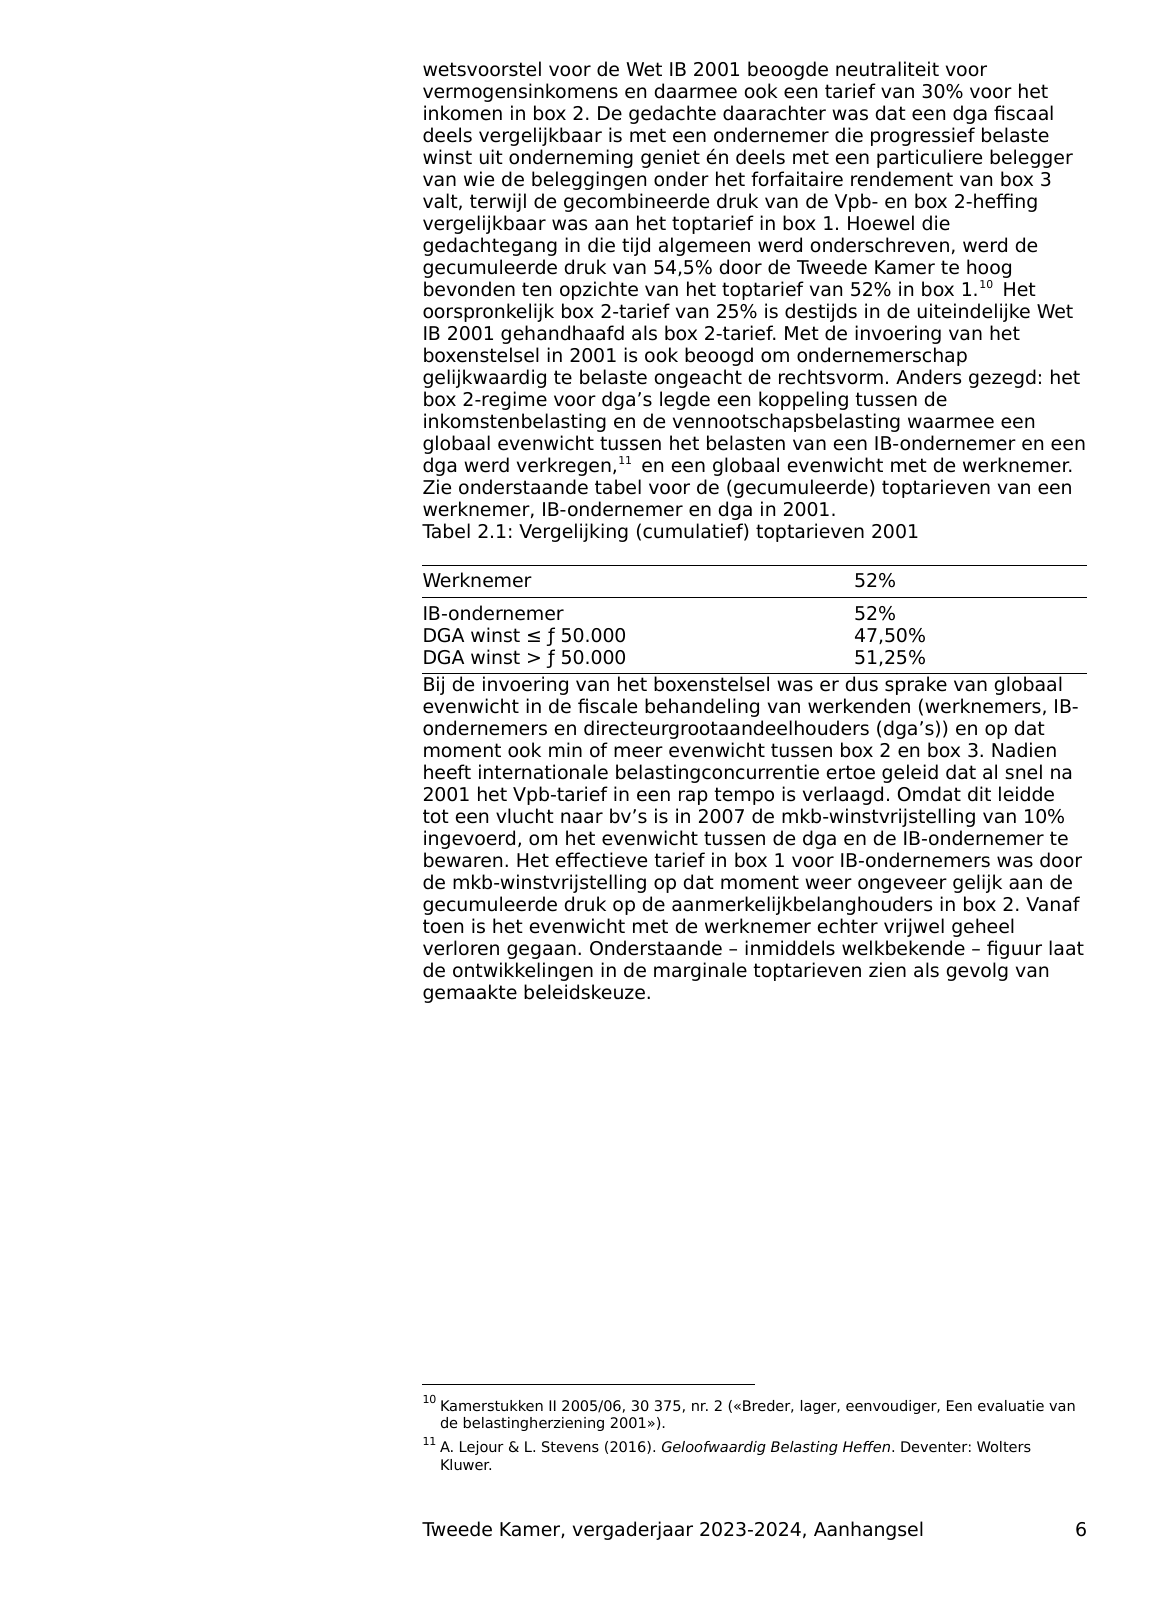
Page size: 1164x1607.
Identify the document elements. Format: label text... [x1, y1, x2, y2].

table_header 52% [848, 566, 1087, 597]
table_cell DGA winst > ƒ 50.000 [422, 647, 848, 673]
text Tabel 2.1: Vergelijking (cumulatief) toptarieven 2001 [422, 521, 1087, 543]
table_cell 52% [848, 598, 1087, 624]
table_cell IB-ondernemer [422, 598, 848, 624]
table_cell 51,25% [848, 647, 1087, 673]
text A. Lejour & L. Stevens (2016). Geloofwaardig Belasting Heffen. Deventer: Wolters Kluwer. [422, 1435, 1087, 1474]
table_cell DGA winst ≤ ƒ 50.000 [422, 625, 848, 647]
text Bij de invoering van het boxenstelsel was er dus sprake van globaal evenwicht in de fiscale behandeling van werkenden (werknemers, IB-ondernemers en directeurgrootaandeelhouders (dga’s)) en op dat moment ook min of meer evenwicht tussen box 2 en box 3. Nadien heeft internationale belastingconcurrentie ertoe geleid dat al snel na 2001 het Vpb-tarief in een rap tempo is verlaagd. Omdat dit leidde tot een vlucht naar bv’s is in 2007 de mkb-winstvrijstelling van 10% ingevoerd, om het evenwicht tussen de dga en de IB-ondernemer te bewaren. Het effectieve tarief in box 1 voor IB-ondernemers was door de mkb-winstvrijstelling op dat moment weer ongeveer gelijk aan de gecumuleerde druk op de aanmerkelijkbelanghouders in box 2. Vanaf toen is het evenwicht met de werknemer echter vrijwel geheel verloren gegaan. Onderstaande – inmiddels welkbekende – figuur laat de ontwikkelingen in de marginale toptarieven zien als gevolg van gemaakte beleidskeuze. [422, 674, 1087, 1004]
text wetsvoorstel voor de Wet IB 2001 beoogde neutraliteit voor vermogensinkomens en daarmee ook een tarief van 30% voor het inkomen in box 2. De gedachte daarachter was dat een dga fiscaal deels vergelijkbaar is met een ondernemer die progressief belaste winst uit onderneming geniet én deels met een particuliere belegger van wie de beleggingen onder het forfaitaire rendement van box 3 valt, terwijl de gecombineerde druk van de Vpb- en box 2-heffing vergelijkbaar was aan het toptarief in box 1. Hoewel die gedachtegang in die tijd algemeen werd onderschreven, werd de gecumuleerde druk van 54,5% door de Tweede Kamer te hoog bevonden ten opzichte van het toptarief van 52% in box 1. Het oorspronkelijk box 2-tarief van 25% is destijds in de uiteindelijke Wet IB 2001 gehandhaafd als box 2-tarief. Met de invoering van het boxenstelsel in 2001 is ook beoogd om ondernemerschap gelijkwaardig te belaste ongeacht de rechtsvorm. Anders gezegd: het box 2-regime voor dga’s legde een koppeling tussen de inkomstenbelasting en de vennootschapsbelasting waarmee een globaal evenwicht tussen het belasten van een IB-ondernemer en een dga werd verkregen, en een globaal evenwicht met de werknemer. Zie onderstaande tabel voor de (gecumuleerde) toptarieven van een werknemer, IB-ondernemer en dga in 2001. [422, 59, 1087, 521]
table_cell 47,50% [848, 625, 1087, 647]
text Kamerstukken II 2005/06, 30 375, nr. 2 («Breder, lager, eenvoudiger, Een evaluatie van de belastingherziening 2001»). [422, 1393, 1087, 1432]
table_header Werknemer [422, 566, 848, 597]
